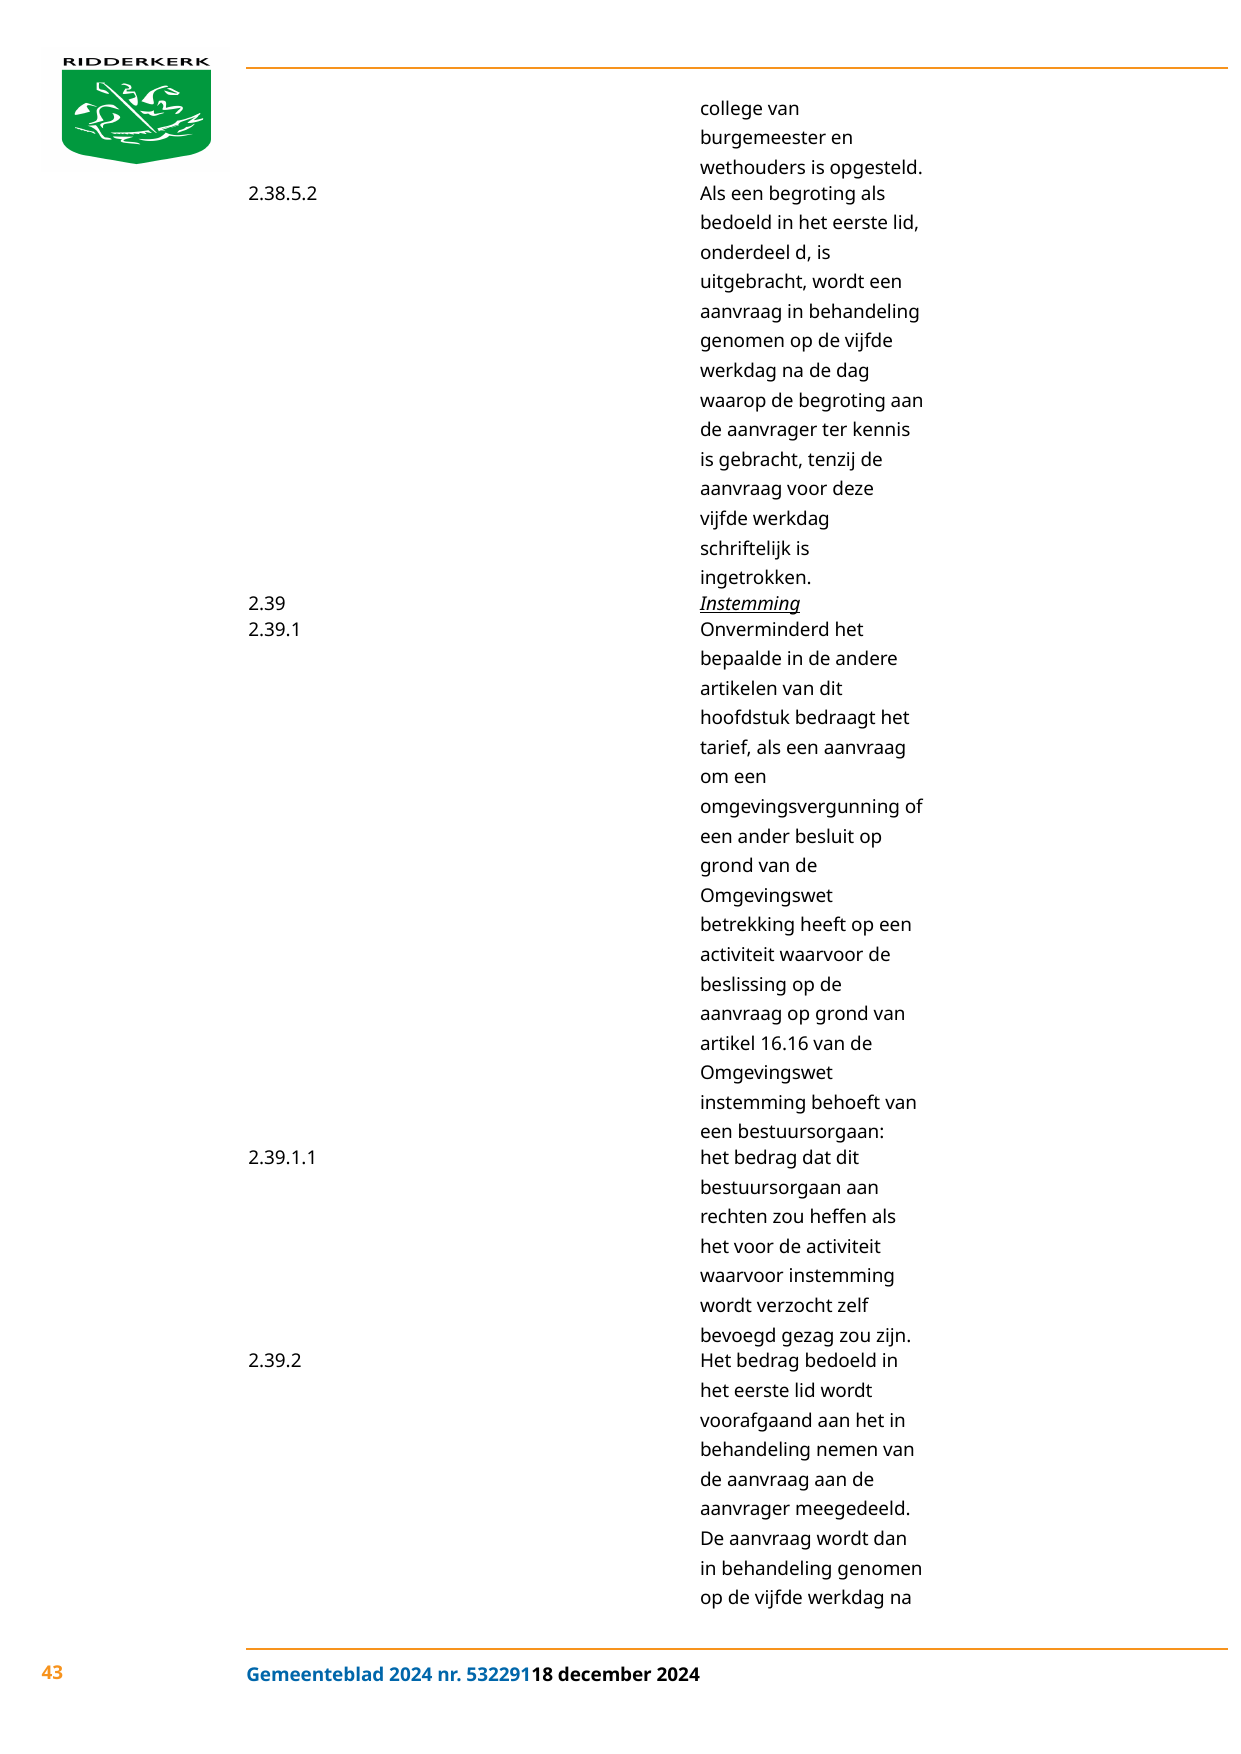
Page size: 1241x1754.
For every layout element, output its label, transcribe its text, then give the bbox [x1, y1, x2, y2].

table_cell 2.39.2 [248, 1348, 700, 1610]
table_cell [926, 590, 1152, 616]
table_cell 2.39.1 [248, 616, 700, 1144]
table_cell Het bedrag bedoeld in het eerste lid wordt voorafgaand aan het in behandeling nemen van de aanvraag aan de aanvrager meegedeeld. De aanvraag wordt dan in behandeling genomen op de vijfde werkdag na [700, 1348, 926, 1610]
table_cell Instemming [700, 590, 926, 616]
table_cell [926, 180, 1152, 590]
table_cell college van burgemeester en wethouders is opgesteld. [700, 95, 926, 180]
table_cell 2.39.1.1 [248, 1144, 700, 1348]
table_cell 2.39 [248, 590, 700, 616]
table_cell [926, 95, 1152, 180]
table_cell [248, 95, 700, 180]
table_cell [926, 1144, 1152, 1348]
table_cell [926, 616, 1152, 1144]
table_cell Als een begroting als bedoeld in het eerste lid, onderdeel d, is uitgebracht, wordt een aanvraag in behandeling genomen op de vijfde werkdag na de dag waarop de begroting aan de aanvrager ter kennis is gebracht, tenzij de aanvraag voor deze vijfde werkdag schriftelijk is ingetrokken. [700, 180, 926, 590]
table_cell 2.38.5.2 [248, 180, 700, 590]
table_cell Onverminderd het bepaalde in de andere artikelen van dit hoofdstuk bedraagt het tarief, als een aanvraag om een omgevingsvergunning of een ander besluit op grond van de Omgevingswet betrekking heeft op een activiteit waarvoor de beslissing op de aanvraag op grond van artikel 16.16 van de Omgevingswet instemming behoeft van een bestuursorgaan: [700, 616, 926, 1144]
picture [41, 47, 231, 172]
table_cell [926, 1348, 1152, 1610]
table_cell het bedrag dat dit bestuursorgaan aan rechten zou heffen als het voor de activiteit waarvoor instemming wordt verzocht zelf bevoegd gezag zou zijn. [700, 1144, 926, 1348]
